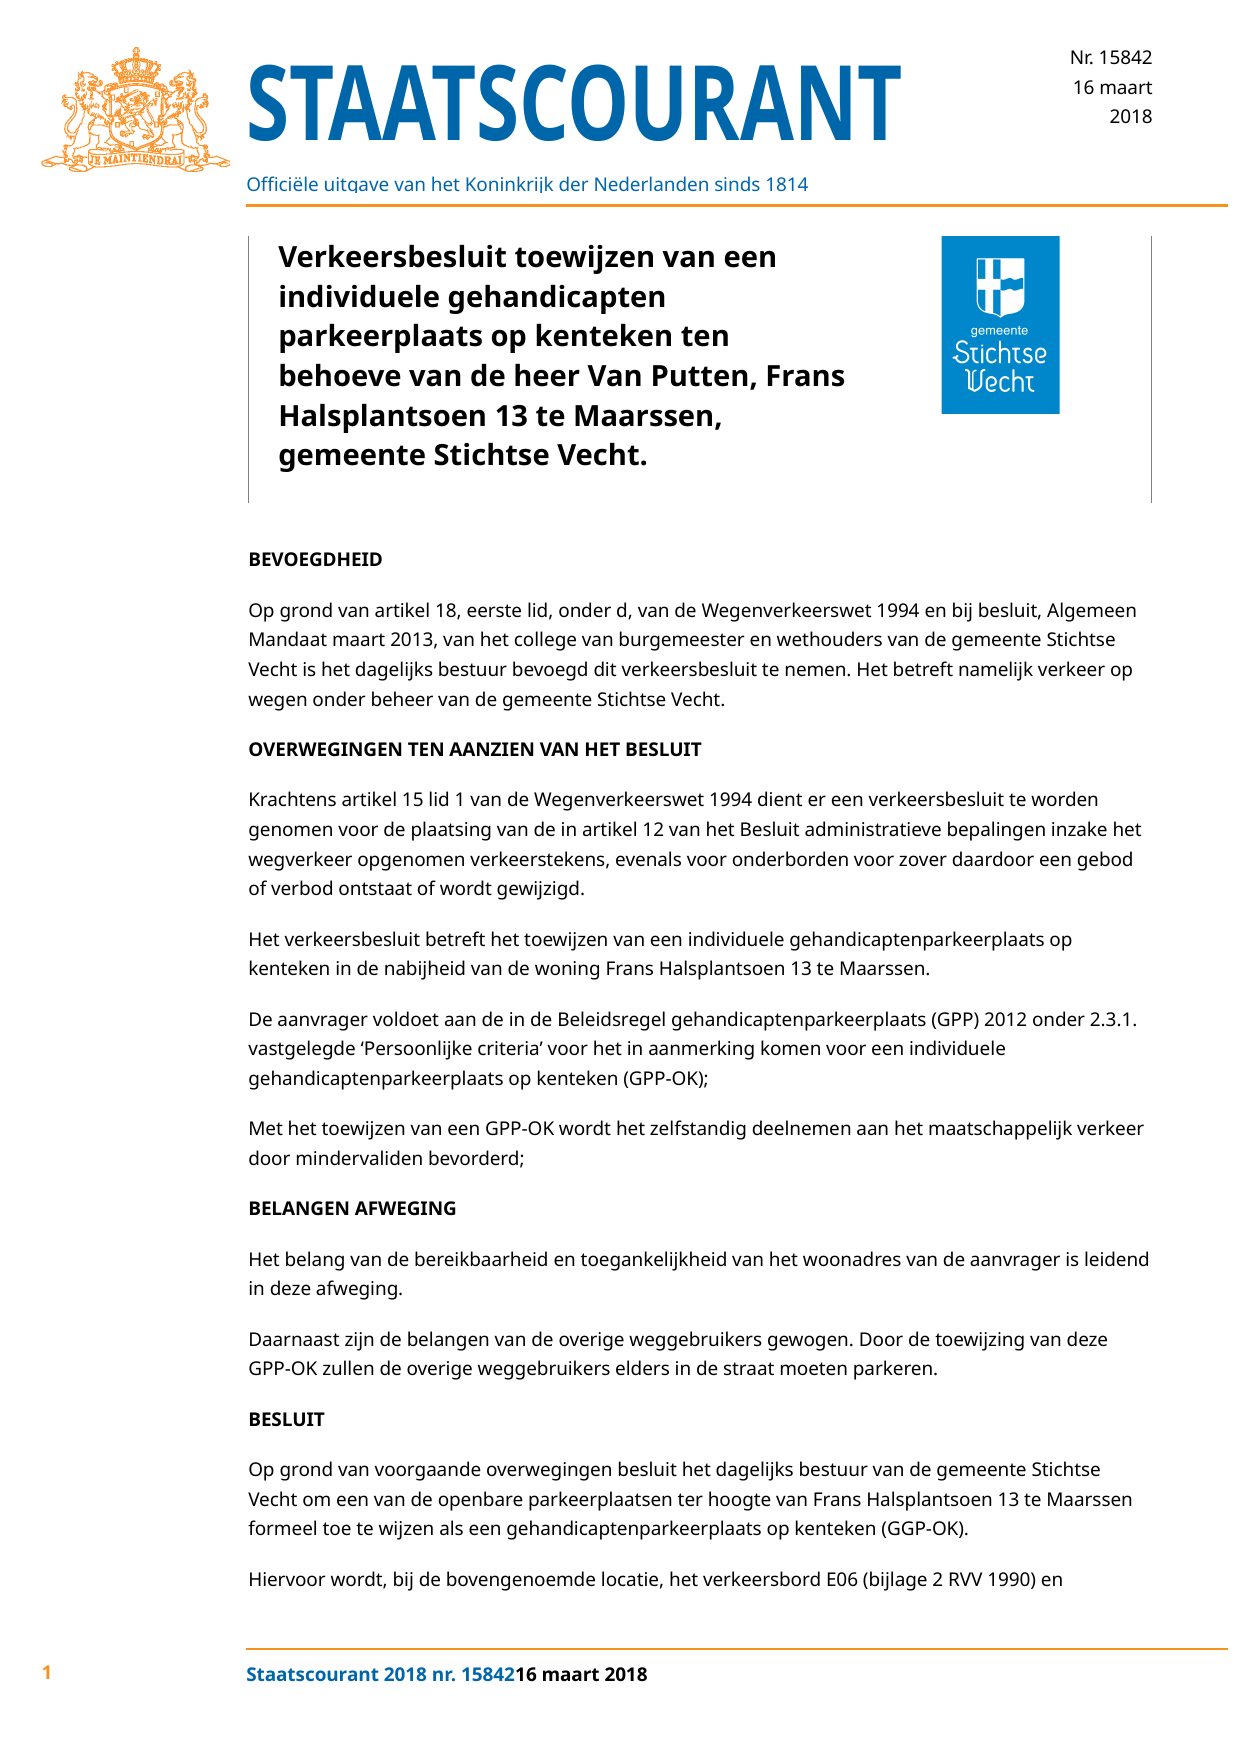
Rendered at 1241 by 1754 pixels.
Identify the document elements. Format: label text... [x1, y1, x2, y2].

picture [1001, 259, 1024, 279]
text BELANGEN AFWEGING [248, 1195, 1152, 1221]
picture [1013, 370, 1020, 391]
text Op grond van voorgaande overwegingen besluit het dagelijks bestuur van de gemeente Stichtse Vecht om een van de openbare parkeerplaatsen ter hoogte van Frans Halsplantsoen 13 te Maarssen formeel toe te wijzen als een gehandicaptenparkeerplaats op kenteken (GGP-OK). [248, 1456, 1152, 1541]
text OVERWEGINGEN TEN AANZIEN VAN HET BESLUIT [248, 736, 1152, 762]
picture [977, 259, 1000, 313]
table_header [850, 236, 941, 413]
text Hiervoor wordt, bij de bovengenoemde locatie, het verkeersbord E06 (bijlage 2 RVV 1990) en [248, 1566, 1152, 1592]
picture [41, 47, 231, 172]
text BEVOEGDHEID [248, 547, 1152, 572]
table_header Verkeersbesluit toewijzen van een individuele gehandicapten parkeerplaats op kenteken ten behoeve van de heer Van Putten, Frans Halsplantsoen 13 te Maarssen, gemeente Stichtse Vecht. [249, 236, 850, 503]
text BESLUIT [248, 1406, 1152, 1432]
text Krachtens artikel 15 lid 1 van de Wegenverkeerswet 1994 dient er een verkeersbesluit te worden genomen voor de plaatsing van de in artikel 12 van het Besluit administratieve bepalingen inzake het wegverkeer opgenomen verkeerstekens, evenals voor onderborden voor zover daardoor een gebod of verbod ontstaat of wordt gewijzigd. [248, 787, 1152, 901]
picture [1000, 289, 1024, 317]
text Het belang van de bereikbaarheid en toegankelijkheid van het woonadres van de aanvrager is leidend in deze afweging. [248, 1246, 1152, 1301]
picture [1027, 377, 1032, 389]
text Op grond van artikel 18, eerste lid, onder d, van de Wegenverkeerswet 1994 en bij besluit, Algemeen Mandaat maart 2013, van het college van burgemeester en wethouders van de gemeente Stichtse Vecht is het dagelijks bestuur bevoegd dit verkeersbesluit te nemen. Het betreft namelijk verkeer op wegen onder beheer van de gemeente Stichtse Vecht. [248, 597, 1152, 712]
table_header [1060, 236, 1151, 413]
text Met het toewijzen van een GPP-OK wordt het zelfstandig deelnemen aan het maatschappelijk verkeer door mindervaliden bevorderd; [248, 1115, 1152, 1171]
picture [971, 348, 977, 359]
text Het verkeersbesluit betreft het toewijzen van een individuele gehandicaptenparkeerplaats op kenteken in de nabijheid van de woning Frans Halsplantsoen 13 te Maarssen. [248, 926, 1152, 981]
text Daarnaast zijn de belangen van de overige weggebruikers gewogen. Door de toewijzing van deze GPP-OK zullen de overige weggebruikers elders in de straat moeten parkeren. [248, 1326, 1152, 1381]
picture [1013, 348, 1019, 359]
text De aanvrager voldoet aan de in de Beleidsregel gehandicaptenparkeerplaats (GPP) 2012 onder 2.3.1. vastgelegde ‘Persoonlijke criteria’ voor het in aanmerking komen voor een individuele gehandicaptenparkeerplaats op kenteken (GPP-OK); [248, 1006, 1152, 1091]
table_header [850, 414, 1151, 503]
